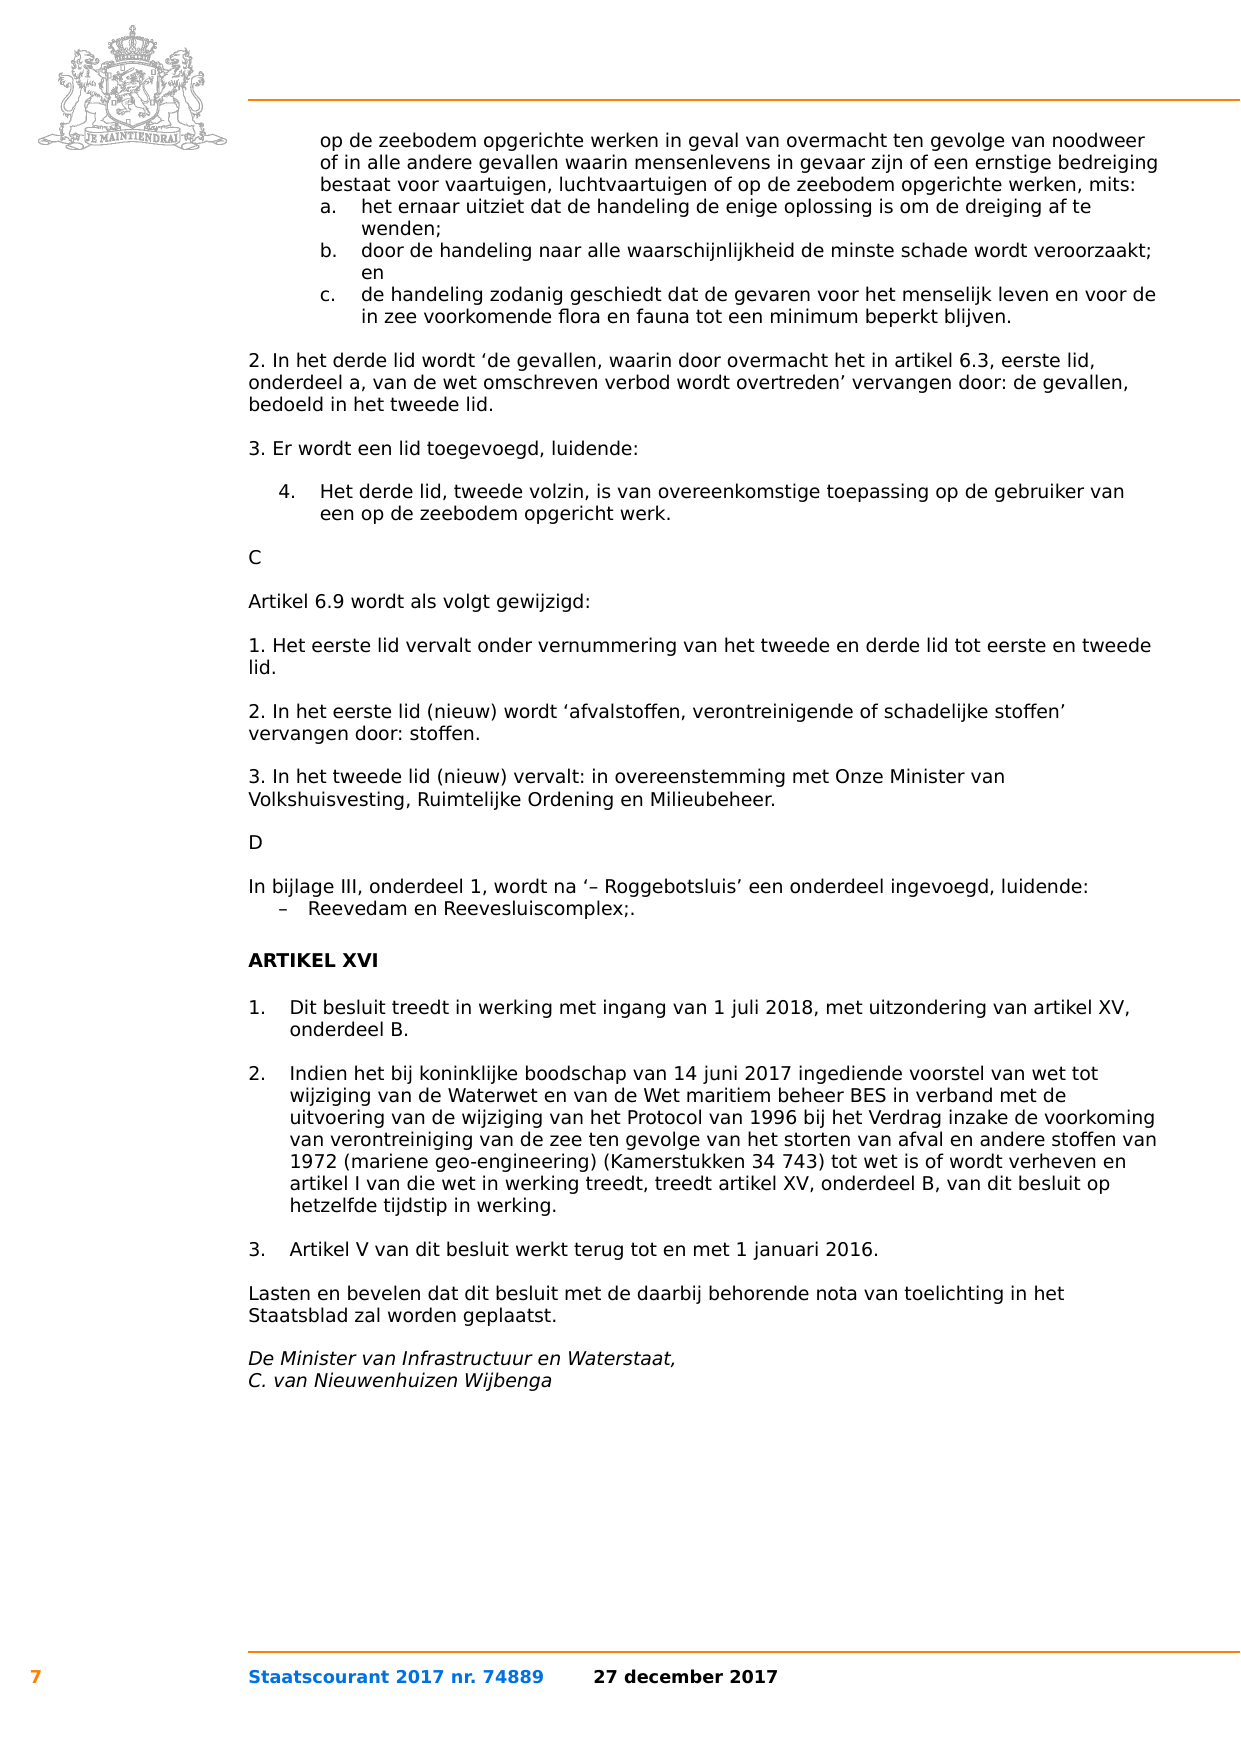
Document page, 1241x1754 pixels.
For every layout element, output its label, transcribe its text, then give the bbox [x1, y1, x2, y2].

text Artikel 6.9 wordt als volgt gewijzigd: [248, 591, 1163, 613]
subtitle ARTIKEL XVI [248, 950, 1163, 972]
text 1. Het eerste lid vervalt onder vernummering van het tweede en derde lid tot eerste en tweede lid. [248, 635, 1163, 679]
text 2. In het eerste lid (nieuw) wordt ‘afvalstoffen, verontreinigende of schadelijke stoffen’ vervangen door: stoffen. [248, 701, 1163, 744]
text – Reevedam en Reevesluiscomplex;. [278, 898, 1163, 920]
text D [248, 832, 1163, 854]
text 2. Indien het bij koninklijke boodschap van 14 juni 2017 ingediende voorstel van wet tot wijziging van de Waterwet en van de Wet maritiem beheer BES in verband met de uitvoering van de wijziging van het Protocol van 1996 bij het Verdrag inzake de voorkoming van verontreiniging van de zee ten gevolge van het storten van afval en andere stoffen van 1972 (mariene geo-engineering) (Kamerstukken 34 743) tot wet is of wordt verheven en artikel I van die wet in werking treedt, treedt artikel XV, onderdeel B, van dit besluit op hetzelfde tijdstip in werking. [248, 1063, 1163, 1217]
text 2. In het derde lid wordt ‘de gevallen, waarin door overmacht het in artikel 6.3, eerste lid, onderdeel a, van de wet omschreven verbod wordt overtreden’ vervangen door: de gevallen, bedoeld in het tweede lid. [248, 349, 1163, 416]
text b. door de handeling naar alle waarschijnlijkheid de minste schade wordt veroorzaakt; en [319, 240, 1163, 284]
picture [38, 25, 227, 150]
text 3. In het tweede lid (nieuw) vervalt: in overeenstemming met Onze Minister van Volkshuisvesting, Ruimtelijke Ordening en Milieubeheer. [248, 766, 1163, 810]
text 3. Er wordt een lid toegevoegd, luidende: [248, 437, 1163, 459]
text 3. Artikel V van dit besluit werkt terug tot en met 1 januari 2016. [248, 1239, 1163, 1261]
text C [248, 547, 1163, 569]
text Lasten en bevelen dat dit besluit met de daarbij behorende nota van toelichting in het Staatsblad zal worden geplaatst. [248, 1282, 1163, 1326]
text op de zeebodem opgerichte werken in geval van overmacht ten gevolge van noodweer of in alle andere gevallen waarin mensenlevens in gevaar zijn of een ernstige bedreiging bestaat voor vaartuigen, luchtvaartuigen of op de zeebodem opgerichte werken, mits: [278, 130, 1163, 196]
text 4. Het derde lid, tweede volzin, is van overeenkomstige toepassing op de gebruiker van een op de zeebodem opgericht werk. [278, 481, 1163, 525]
text a. het ernaar uitziet dat de handeling de enige oplossing is om de dreiging af te wenden; [319, 196, 1163, 240]
text 1. Dit besluit treedt in werking met ingang van 1 juli 2018, met uitzondering van artikel XV, onderdeel B. [248, 997, 1163, 1041]
text c. de handeling zodanig geschiedt dat de gevaren voor het menselijk leven en voor de in zee voorkomende flora en fauna tot een minimum beperkt blijven. [319, 284, 1163, 328]
text De Minister van Infrastructuur en Waterstaat, C. van Nieuwenhuizen Wijbenga [248, 1348, 1163, 1392]
text In bijlage III, onderdeel 1, wordt na ‘– Roggebotsluis’ een onderdeel ingevoegd, luidende: [248, 876, 1163, 898]
